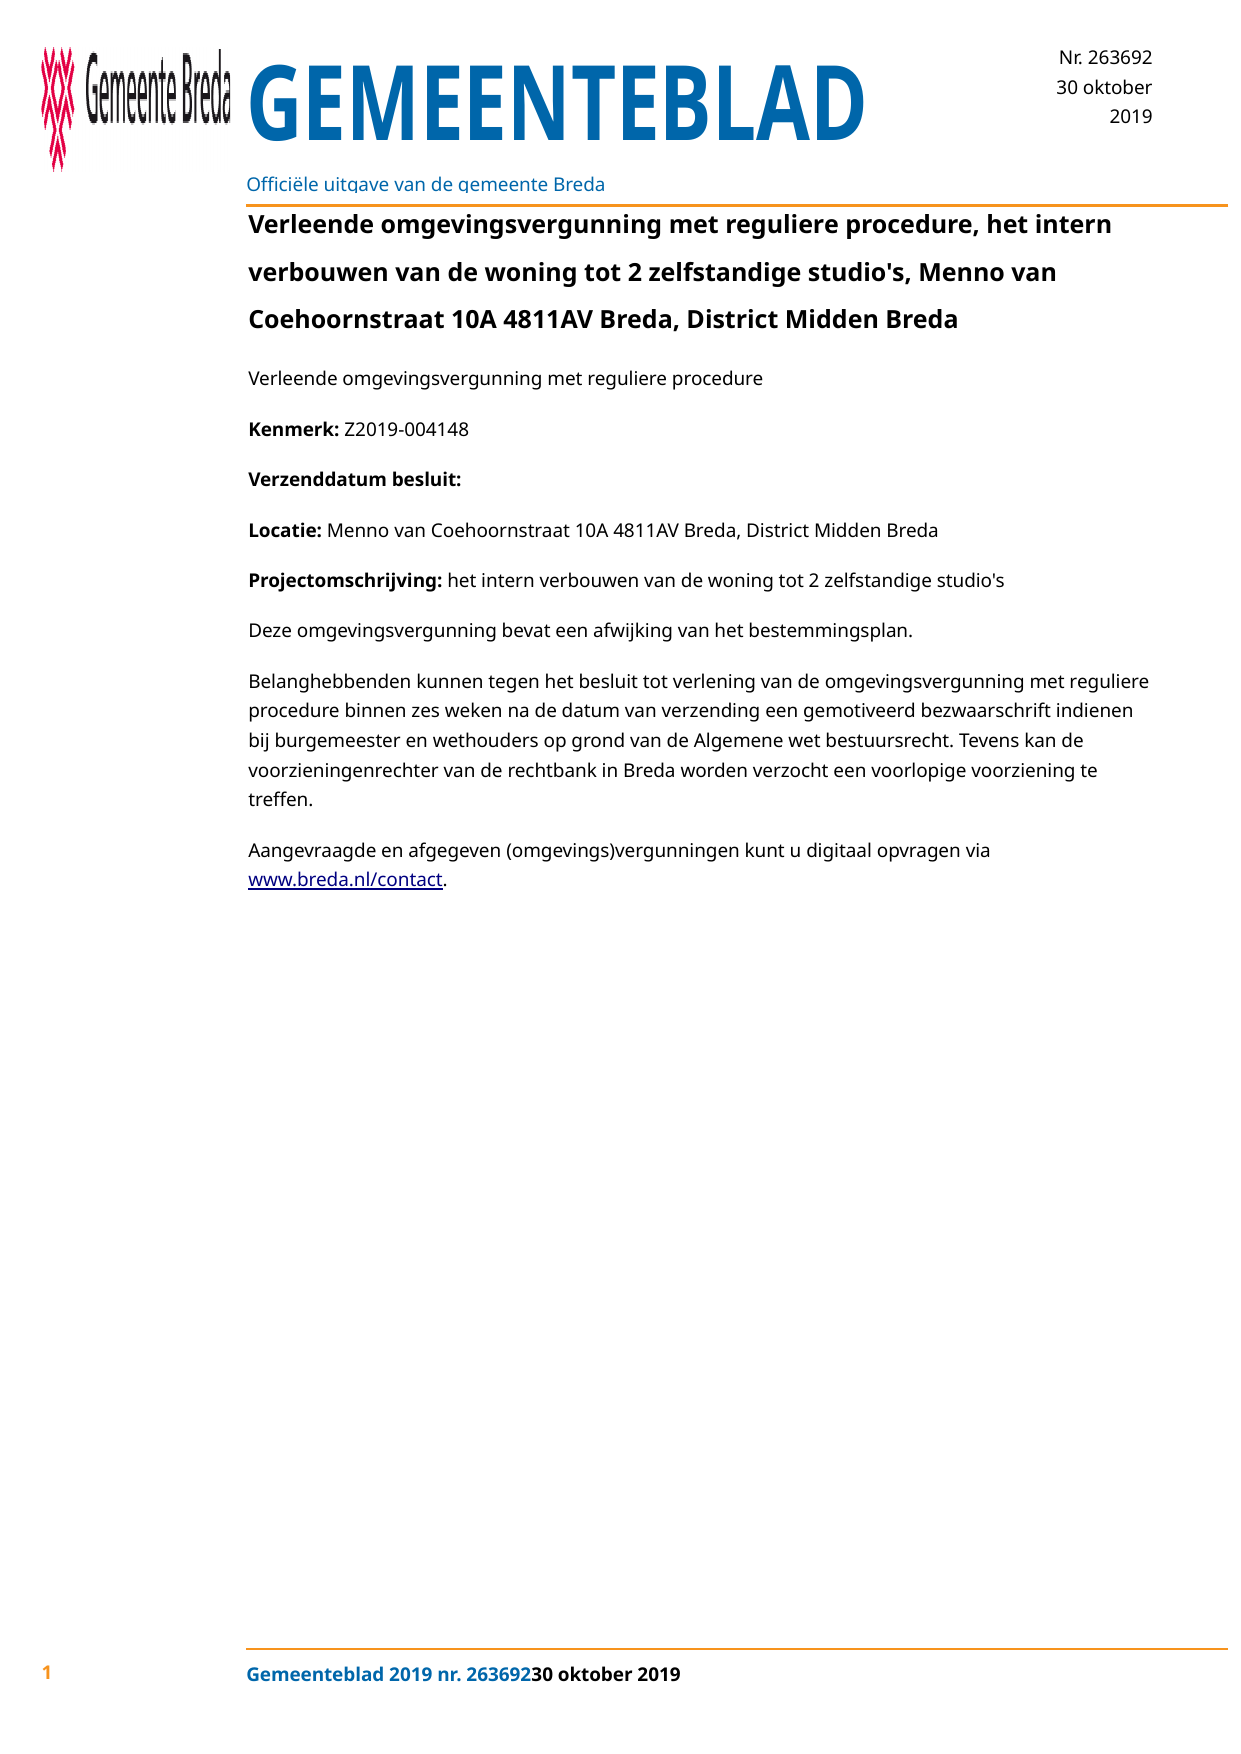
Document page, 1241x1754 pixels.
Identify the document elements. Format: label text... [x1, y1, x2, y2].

text Aangevraagde en afgegeven (omgevings)vergunningen kunt u digitaal opvragen via www.breda.nl/contact. [248, 837, 1152, 892]
text Projectomschrijving: het intern verbouwen van de woning tot 2 zelfstandige studio's [248, 567, 1152, 593]
text Locatie: Menno van Coehoornstraat 10A 4811AV Breda, District Midden Breda [248, 517, 1152, 542]
picture [41, 47, 231, 172]
text Kenmerk: Z2019-004148 [248, 416, 1152, 442]
text Belanghebbenden kunnen tegen het besluit tot verlening van de omgevingsvergunning met reguliere procedure binnen zes weken na de datum van verzending een gemotiveerd bezwaarschrift indienen bij burgemeester en wethouders op grond van de Algemene wet bestuursrecht. Tevens kan de voorzieningenrechter van de rechtbank in Breda worden verzocht een voorlopige voorziening te treffen. [248, 668, 1152, 812]
text Verzenddatum besluit: [248, 466, 1152, 492]
text Deze omgevingsvergunning bevat een afwijking van het bestemmingsplan. [248, 618, 1152, 643]
text Verleende omgevingsvergunning met reguliere procedure [248, 366, 1152, 391]
text Verleende omgevingsvergunning met reguliere procedure, het intern verbouwen van de woning tot 2 zelfstandige studio's, Menno van Coehoornstraat 10A 4811AV Breda, District Midden Breda [248, 207, 1152, 336]
